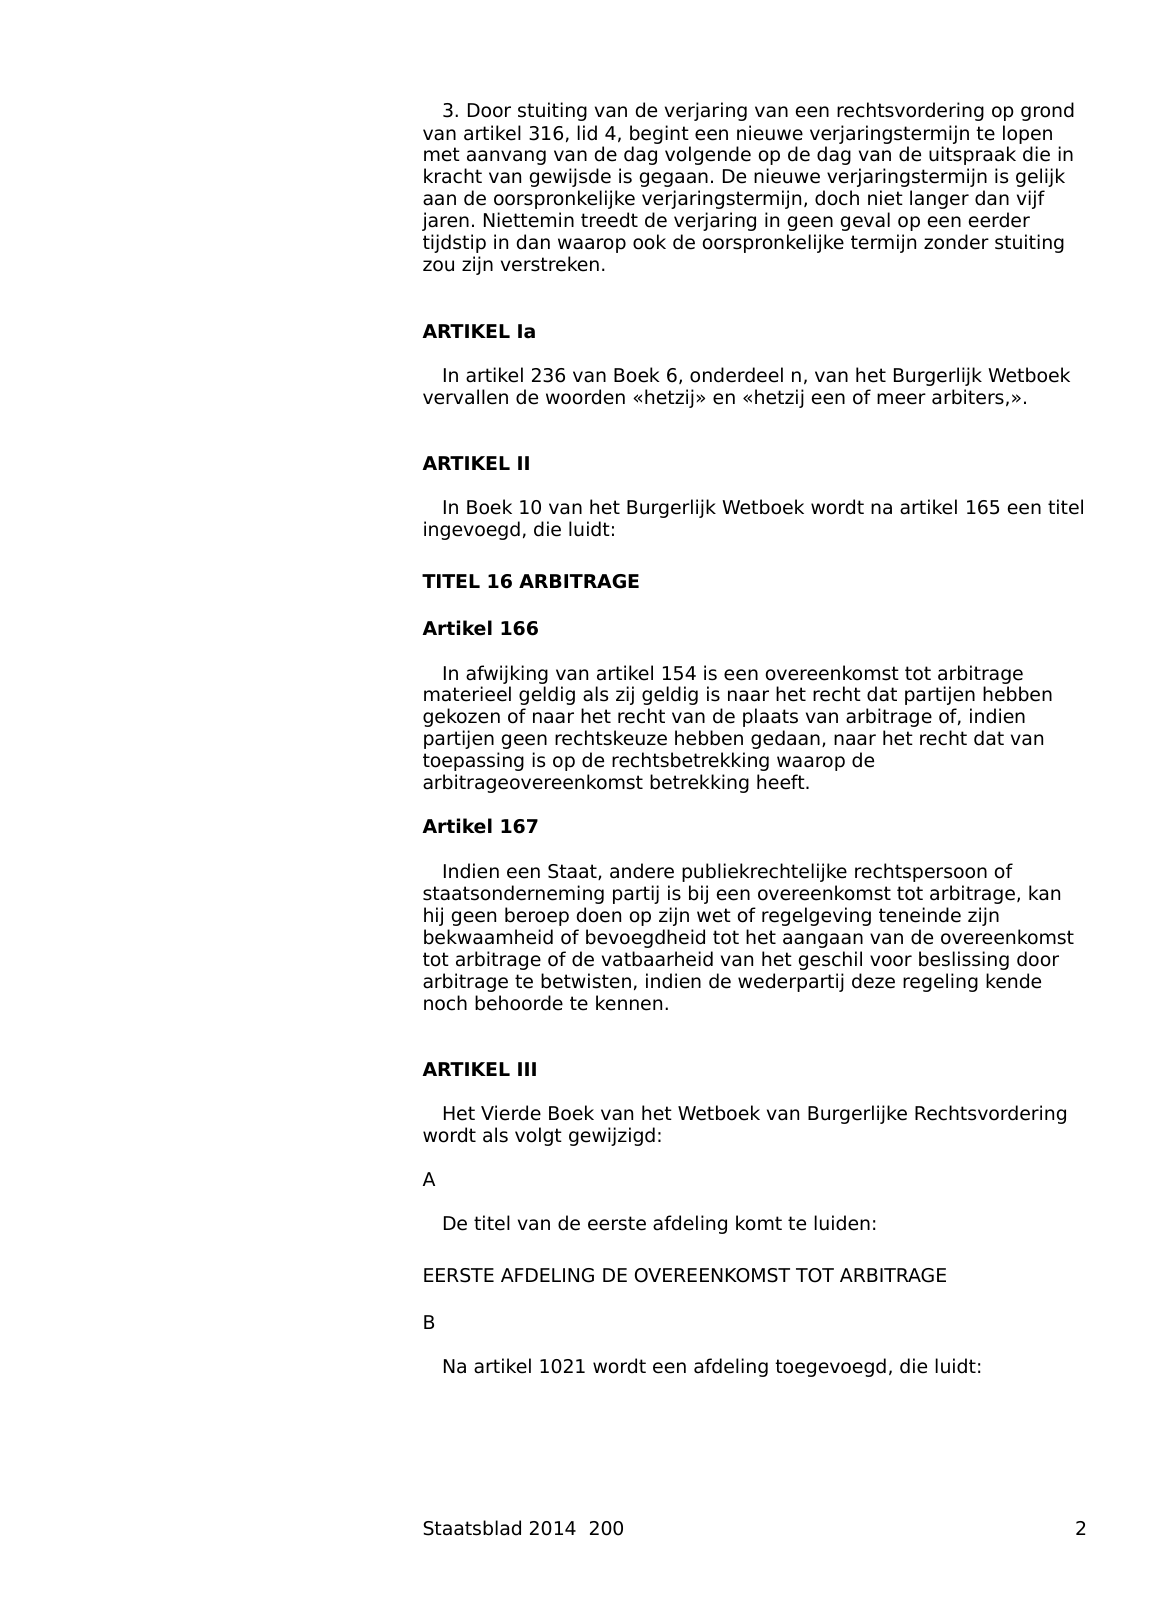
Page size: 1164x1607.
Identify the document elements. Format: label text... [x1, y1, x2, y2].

text In afwijking van artikel 154 is een overeenkomst tot arbitrage materieel geldig als zij geldig is naar het recht dat partijen hebben gekozen of naar het recht van de plaats van arbitrage of, indien partijen geen rechtskeuze hebben gedaan, naar het recht dat van toepassing is op de rechtsbetrekking waarop de arbitrageovereenkomst betrekking heeft. [422, 662, 1087, 794]
subtitle ARTIKEL II [422, 453, 1087, 475]
text Na artikel 1021 wordt een afdeling toegevoegd, die luidt: [422, 1356, 1087, 1378]
text Het Vierde Boek van het Wetboek van Burgerlijke Rechtsvordering wordt als volgt gewijzigd: [422, 1103, 1087, 1147]
text In Boek 10 van het Burgerlijk Wetboek wordt na artikel 165 een titel ingevoegd, die luidt: [422, 497, 1087, 541]
subtitle EERSTE AFDELING DE OVEREENKOMST TOT ARBITRAGE [422, 1265, 1087, 1287]
text 3. Door stuiting van de verjaring van een rechtsvordering op grond van artikel 316, lid 4, begint een nieuwe verjaringstermijn te lopen met aanvang van de dag volgende op de dag van de uitspraak die in kracht van gewijsde is gegaan. De nieuwe verjaringstermijn is gelijk aan de oorspronkelijke verjaringstermijn, doch niet langer dan vijf jaren. Niettemin treedt de verjaring in geen geval op een eerder tijdstip in dan waarop ook de oorspronkelijke termijn zonder stuiting zou zijn verstreken. [422, 100, 1087, 276]
subtitle TITEL 16 ARBITRAGE [422, 571, 1087, 593]
text De titel van de eerste afdeling komt te luiden: [422, 1213, 1087, 1235]
subtitle Artikel 167 [422, 816, 1087, 838]
text Indien een Staat, andere publiekrechtelijke rechtspersoon of staatsonderneming partij is bij een overeenkomst tot arbitrage, kan hij geen beroep doen op zijn wet of regelgeving teneinde zijn bekwaamheid of bevoegdheid tot het aangaan van de overeenkomst tot arbitrage of de vatbaarheid van het geschil voor beslissing door arbitrage te betwisten, indien de wederpartij deze regeling kende noch behoorde te kennen. [422, 861, 1087, 1014]
text B [422, 1312, 1087, 1334]
text In artikel 236 van Boek 6, onderdeel n, van het Burgerlijk Wetboek vervallen de woorden «hetzij» en «hetzij een of meer arbiters,». [422, 365, 1087, 409]
subtitle Artikel 166 [422, 618, 1087, 640]
text A [422, 1169, 1087, 1191]
subtitle ARTIKEL Ia [422, 321, 1087, 343]
subtitle ARTIKEL III [422, 1059, 1087, 1081]
